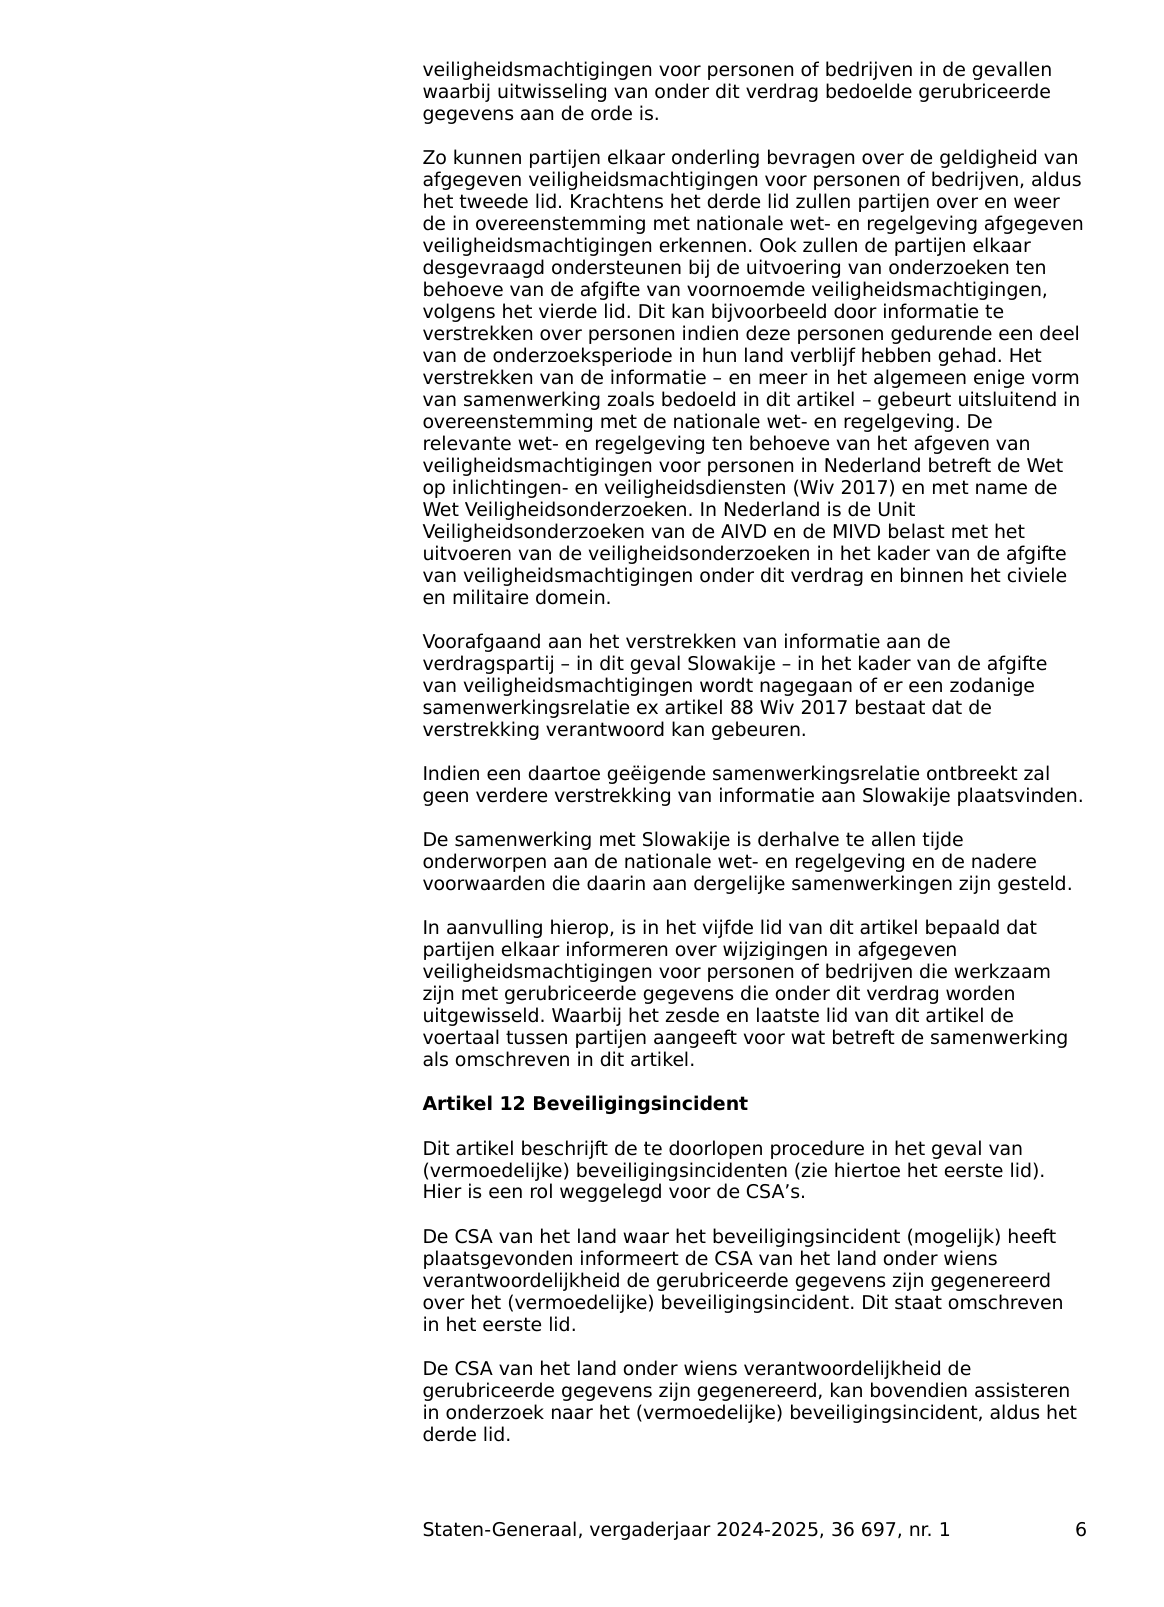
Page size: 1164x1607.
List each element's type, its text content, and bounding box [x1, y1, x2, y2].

text Voorafgaand aan het verstrekken van informatie aan de verdragspartij – in dit geval Slowakije – in het kader van de afgifte van veiligheidsmachtigingen wordt nagegaan of er een zodanige samenwerkingsrelatie ex artikel 88 Wiv 2017 bestaat dat de verstrekking verantwoord kan gebeuren. [422, 631, 1087, 741]
text De samenwerking met Slowakije is derhalve te allen tijde onderworpen aan de nationale wet- en regelgeving en de nadere voorwaarden die daarin aan dergelijke samenwerkingen zijn gesteld. [422, 829, 1087, 895]
text De CSA van het land onder wiens verantwoordelijkheid de gerubriceerde gegevens zijn gegenereerd, kan bovendien assisteren in onderzoek naar het (vermoedelijke) beveiligingsincident, aldus het derde lid. [422, 1358, 1087, 1446]
text De CSA van het land waar het beveiligingsincident (mogelijk) heeft plaatsgevonden informeert de CSA van het land onder wiens verantwoordelijkheid de gerubriceerde gegevens zijn gegenereerd over het (vermoedelijke) beveiligingsincident. Dit staat omschreven in het eerste lid. [422, 1226, 1087, 1336]
text veiligheidsmachtigingen voor personen of bedrijven in de gevallen waarbij uitwisseling van onder dit verdrag bedoelde gerubriceerde gegevens aan de orde is. [422, 59, 1087, 125]
text Indien een daartoe geëigende samenwerkingsrelatie ontbreekt zal geen verdere verstrekking van informatie aan Slowakije plaatsvinden. [422, 763, 1087, 807]
text Zo kunnen partijen elkaar onderling bevragen over de geldigheid van afgegeven veiligheidsmachtigingen voor personen of bedrijven, aldus het tweede lid. Krachtens het derde lid zullen partijen over en weer de in overeenstemming met nationale wet- en regelgeving afgegeven veiligheidsmachtigingen erkennen. Ook zullen de partijen elkaar desgevraagd ondersteunen bij de uitvoering van onderzoeken ten behoeve van de afgifte van voornoemde veiligheidsmachtigingen, volgens het vierde lid. Dit kan bijvoorbeeld door informatie te verstrekken over personen indien deze personen gedurende een deel van de onderzoeksperiode in hun land verblijf hebben gehad. Het verstrekken van de informatie – en meer in het algemeen enige vorm van samenwerking zoals bedoeld in dit artikel – gebeurt uitsluitend in overeenstemming met de nationale wet- en regelgeving. De relevante wet- en regelgeving ten behoeve van het afgeven van veiligheidsmachtigingen voor personen in Nederland betreft de Wet op inlichtingen- en veiligheidsdiensten (Wiv 2017) en met name de Wet Veiligheidsonderzoeken. In Nederland is de Unit Veiligheidsonderzoeken van de AIVD en de MIVD belast met het uitvoeren van de veiligheidsonderzoeken in het kader van de afgifte van veiligheidsmachtigingen onder dit verdrag en binnen het civiele en militaire domein. [422, 147, 1087, 609]
text Dit artikel beschrijft de te doorlopen procedure in het geval van (vermoedelijke) beveiligingsincidenten (zie hiertoe het eerste lid). Hier is een rol weggelegd voor de CSA’s. [422, 1137, 1087, 1203]
text In aanvulling hierop, is in het vijfde lid van dit artikel bepaald dat partijen elkaar informeren over wijzigingen in afgegeven veiligheidsmachtigingen voor personen of bedrijven die werkzaam zijn met gerubriceerde gegevens die onder dit verdrag worden uitgewisseld. Waarbij het zesde en laatste lid van dit artikel de voertaal tussen partijen aangeeft voor wat betreft de samenwerking als omschreven in dit artikel. [422, 917, 1087, 1071]
subtitle Artikel 12 Beveiligingsincident [422, 1093, 1087, 1115]
